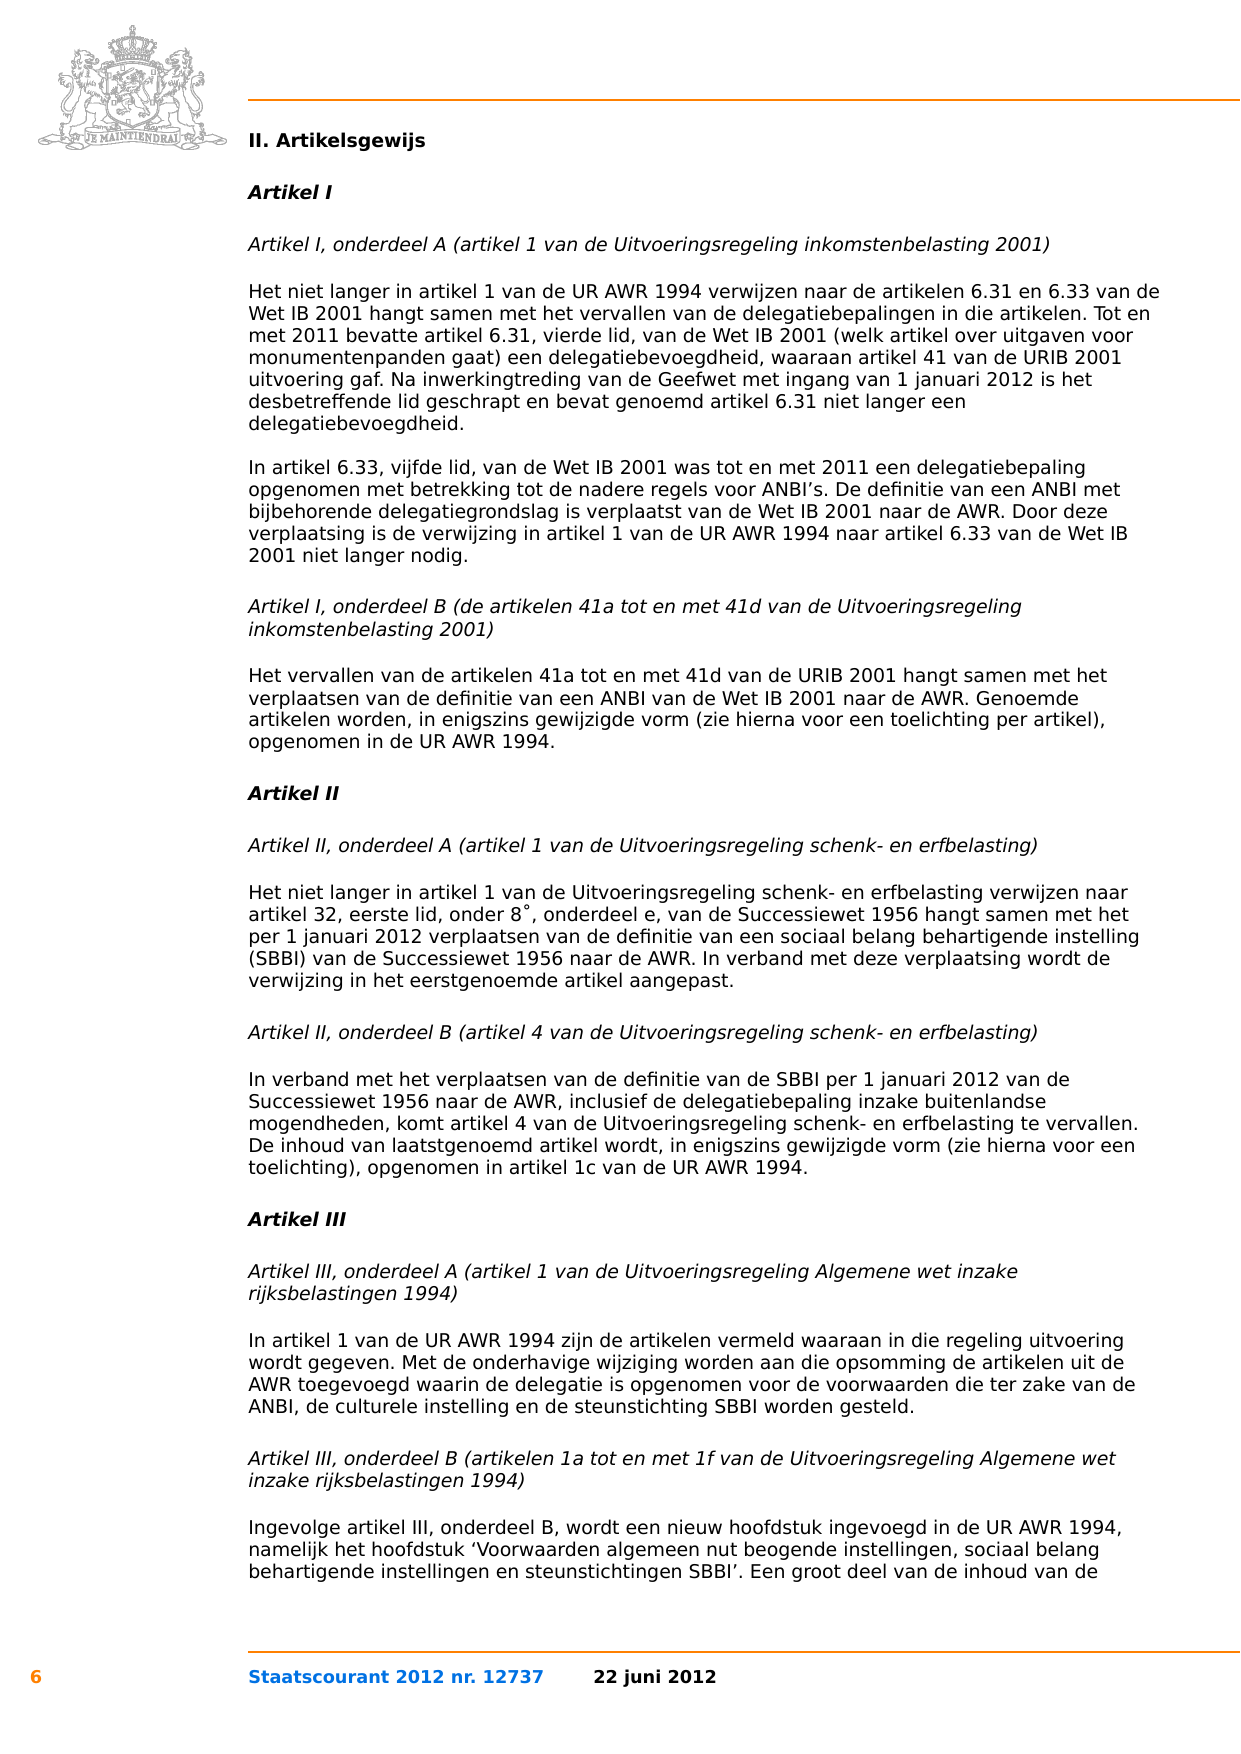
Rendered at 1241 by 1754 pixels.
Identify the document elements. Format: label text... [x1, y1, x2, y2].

text In verband met het verplaatsen van de definitie van de SBBI per 1 januari 2012 van de Successiewet 1956 naar de AWR, inclusief de delegatiebepaling inzake buitenlandse mogendheden, komt artikel 4 van de Uitvoeringsregeling schenk- en erfbelasting te vervallen. De inhoud van laatstgenoemd artikel wordt, in enigszins gewijzigde vorm (zie hierna voor een toelichting), opgenomen in artikel 1c van de UR AWR 1994. [248, 1069, 1163, 1179]
text Het niet langer in artikel 1 van de UR AWR 1994 verwijzen naar de artikelen 6.31 en 6.33 van de Wet IB 2001 hangt samen met het vervallen van de delegatiebepalingen in die artikelen. Tot en met 2011 bevatte artikel 6.31, vierde lid, van de Wet IB 2001 (welk artikel over uitgaven voor monumentenpanden gaat) een delegatiebevoegdheid, waaraan artikel 41 van de URIB 2001 uitvoering gaf. Na inwerkingtreding van de Geefwet met ingang van 1 januari 2012 is het desbetreffende lid geschrapt en bevat genoemd artikel 6.31 niet langer een delegatiebevoegdheid. [248, 281, 1163, 435]
text Ingevolge artikel III, onderdeel B, wordt een nieuw hoofdstuk ingevoegd in de UR AWR 1994, namelijk het hoofdstuk ‘Voorwaarden algemeen nut beogende instellingen, sociaal belang behartigende instellingen en steunstichtingen SBBI’. Een groot deel van de inhoud van de [248, 1517, 1163, 1583]
text In artikel 6.33, vijfde lid, van de Wet IB 2001 was tot en met 2011 een delegatiebepaling opgenomen met betrekking tot de nadere regels voor ANBI’s. De definitie van een ANBI met bijbehorende delegatiegrondslag is verplaatst van de Wet IB 2001 naar de AWR. Door deze verplaatsing is de verwijzing in artikel 1 van de UR AWR 1994 naar artikel 6.33 van de Wet IB 2001 niet langer nodig. [248, 457, 1163, 566]
subtitle Artikel III, onderdeel B (artikelen 1a tot en met 1f van de Uitvoeringsregeling Algemene wet inzake rijksbelastingen 1994) [248, 1448, 1163, 1492]
text Het vervallen van de artikelen 41a tot en met 41d van de URIB 2001 hangt samen met het verplaatsen van de definitie van een ANBI van de Wet IB 2001 naar de AWR. Genoemde artikelen worden, in enigszins gewijzigde vorm (zie hierna voor een toelichting per artikel), opgenomen in de UR AWR 1994. [248, 665, 1163, 753]
text Het niet langer in artikel 1 van de Uitvoeringsregeling schenk- en erfbelasting verwijzen naar artikel 32, eerste lid, onder 8˚, onderdeel e, van de Successiewet 1956 hangt samen met het per 1 januari 2012 verplaatsen van de definitie van een sociaal belang behartigende instelling (SBBI) van de Successiewet 1956 naar de AWR. In verband met deze verplaatsing wordt de verwijzing in het eerstgenoemde artikel aangepast. [248, 882, 1163, 992]
subtitle Artikel I, onderdeel A (artikel 1 van de Uitvoeringsregeling inkomstenbelasting 2001) [248, 234, 1163, 256]
text In artikel 1 van de UR AWR 1994 zijn de artikelen vermeld waaraan in die regeling uitvoering wordt gegeven. Met de onderhavige wijziging worden aan die opsomming de artikelen uit de AWR toegevoegd waarin de delegatie is opgenomen voor de voorwaarden die ter zake van de ANBI, de culturele instelling en de steunstichting SBBI worden gesteld. [248, 1330, 1163, 1418]
subtitle Artikel II, onderdeel B (artikel 4 van de Uitvoeringsregeling schenk- en erfbelasting) [248, 1022, 1163, 1044]
subtitle Artikel II, onderdeel A (artikel 1 van de Uitvoeringsregeling schenk- en erfbelasting) [248, 835, 1163, 857]
picture [38, 25, 227, 150]
subtitle Artikel I, onderdeel B (de artikelen 41a tot en met 41d van de Uitvoeringsregeling inkomstenbelasting 2001) [248, 596, 1163, 640]
subtitle Artikel III [248, 1209, 1163, 1231]
subtitle II. Artikelsgewijs [248, 130, 1163, 152]
subtitle Artikel II [248, 783, 1163, 805]
subtitle Artikel I [248, 182, 1163, 204]
subtitle Artikel III, onderdeel A (artikel 1 van de Uitvoeringsregeling Algemene wet inzake rijksbelastingen 1994) [248, 1261, 1163, 1305]
